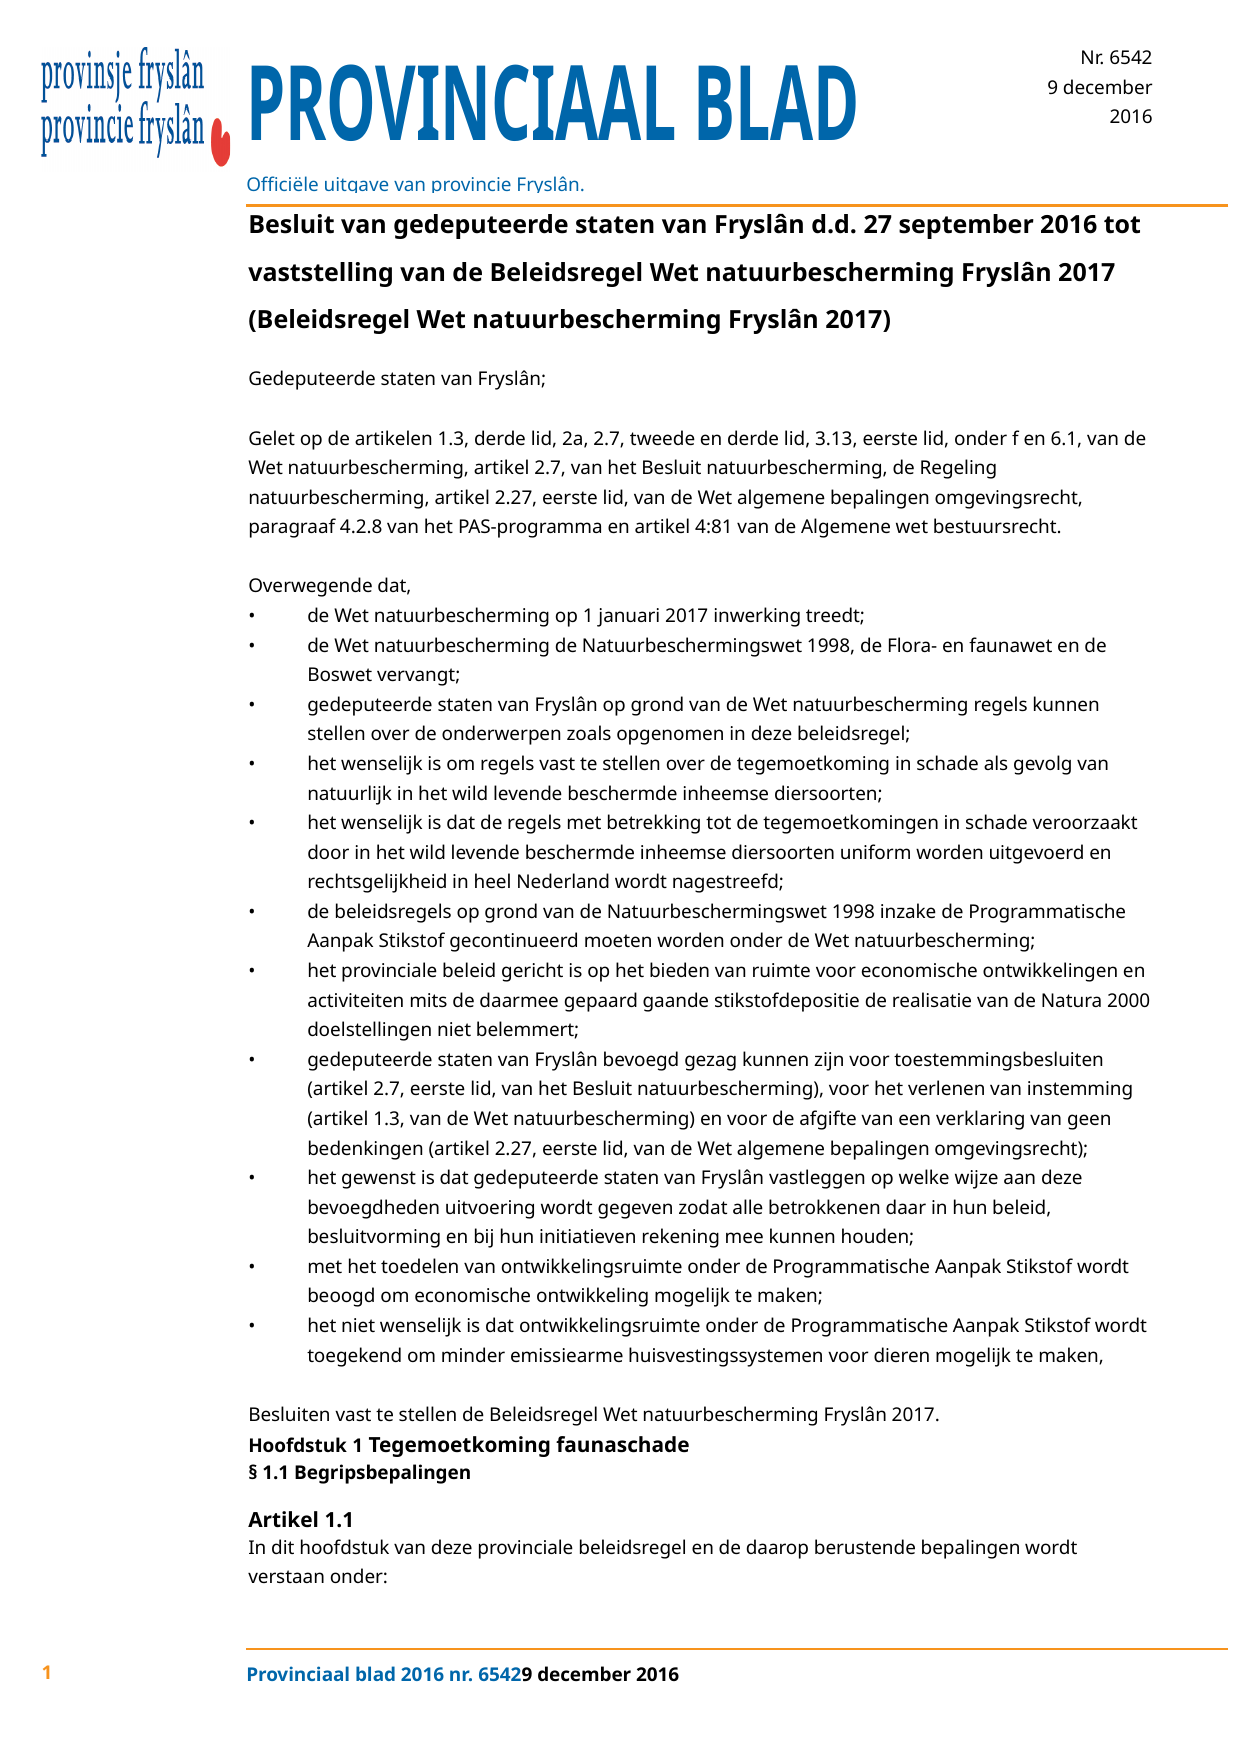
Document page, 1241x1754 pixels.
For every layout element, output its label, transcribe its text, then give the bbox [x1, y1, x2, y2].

list het gewenst is dat gedeputeerde staten van Fryslân vastleggen op welke wijze aan deze bevoegdheden uitvoering wordt gegeven zodat alle betrokkenen daar in hun beleid, besluitvorming en bij hun initiatieven rekening mee kunnen houden; [248, 1164, 1152, 1249]
text § 1.1 Begripsbepalingen [248, 1459, 1152, 1485]
list gedeputeerde staten van Fryslân op grond van de Wet natuurbescherming regels kunnen stellen over de onderwerpen zoals opgenomen in deze beleidsregel; [248, 691, 1152, 746]
picture [41, 47, 231, 172]
list de beleidsregels op grond van de Natuurbeschermingswet 1998 inzake de Programmatische Aanpak Stikstof gecontinueerd moeten worden onder de Wet natuurbescherming; [248, 898, 1152, 953]
list het niet wenselijk is dat ontwikkelingsruimte onder de Programmatische Aanpak Stikstof wordt toegekend om minder emissiearme huisvestingssystemen voor dieren mogelijk te maken, [248, 1312, 1152, 1367]
list gedeputeerde staten van Fryslân bevoegd gezag kunnen zijn voor toestemmingsbesluiten (artikel 2.7, eerste lid, van het Besluit natuurbescherming), voor het verlenen van instemming (artikel 1.3, van de Wet natuurbescherming) en voor de afgifte van een verklaring van geen bedenkingen (artikel 2.27, eerste lid, van de Wet algemene bepalingen omgevingsrecht); [248, 1046, 1152, 1160]
text Hoofdstuk 1 Tegemoetkoming faunaschade [248, 1431, 1152, 1459]
text In dit hoofdstuk van deze provinciale beleidsregel en de daarop berustende bepalingen wordt verstaan onder: [248, 1534, 1152, 1589]
text Gedeputeerde staten van Fryslân; [248, 366, 1152, 391]
text Overwegende dat, [248, 573, 1152, 598]
list het provinciale beleid gericht is op het bieden van ruimte voor economische ontwikkelingen en activiteiten mits de daarmee gepaard gaande stikstofdepositie de realisatie van de Natura 2000 doelstellingen niet belemmert; [248, 957, 1152, 1042]
list de Wet natuurbescherming de Natuurbeschermingswet 1998, de Flora- en faunawet en de Boswet vervangt; [248, 632, 1152, 687]
list het wenselijk is dat de regels met betrekking tot de tegemoetkomingen in schade veroorzaakt door in het wild levende beschermde inheemse diersoorten uniform worden uitgevoerd en rechtsgelijkheid in heel Nederland wordt nagestreefd; [248, 809, 1152, 894]
list met het toedelen van ontwikkelingsruimte onder de Programmatische Aanpak Stikstof wordt beoogd om economische ontwikkeling mogelijk te maken; [248, 1253, 1152, 1308]
text Besluiten vast te stellen de Beleidsregel Wet natuurbescherming Fryslân 2017. [248, 1401, 1152, 1427]
text Artikel 1.1 [248, 1506, 1152, 1534]
list de Wet natuurbescherming op 1 januari 2017 inwerking treedt; [248, 602, 1152, 628]
text Besluit van gedeputeerde staten van Fryslân d.d. 27 september 2016 tot vaststelling van de Beleidsregel Wet natuurbescherming Fryslân 2017 (Beleidsregel Wet natuurbescherming Fryslân 2017) [248, 207, 1152, 336]
text Gelet op de artikelen 1.3, derde lid, 2a, 2.7, tweede en derde lid, 3.13, eerste lid, onder f en 6.1, van de Wet natuurbescherming, artikel 2.7, van het Besluit natuurbescherming, de Regeling natuurbescherming, artikel 2.27, eerste lid, van de Wet algemene bepalingen omgevingsrecht, paragraaf 4.2.8 van het PAS-programma en artikel 4:81 van de Algemene wet bestuursrecht. [248, 425, 1152, 539]
list het wenselijk is om regels vast te stellen over de tegemoetkoming in schade als gevolg van natuurlijk in het wild levende beschermde inheemse diersoorten; [248, 750, 1152, 805]
